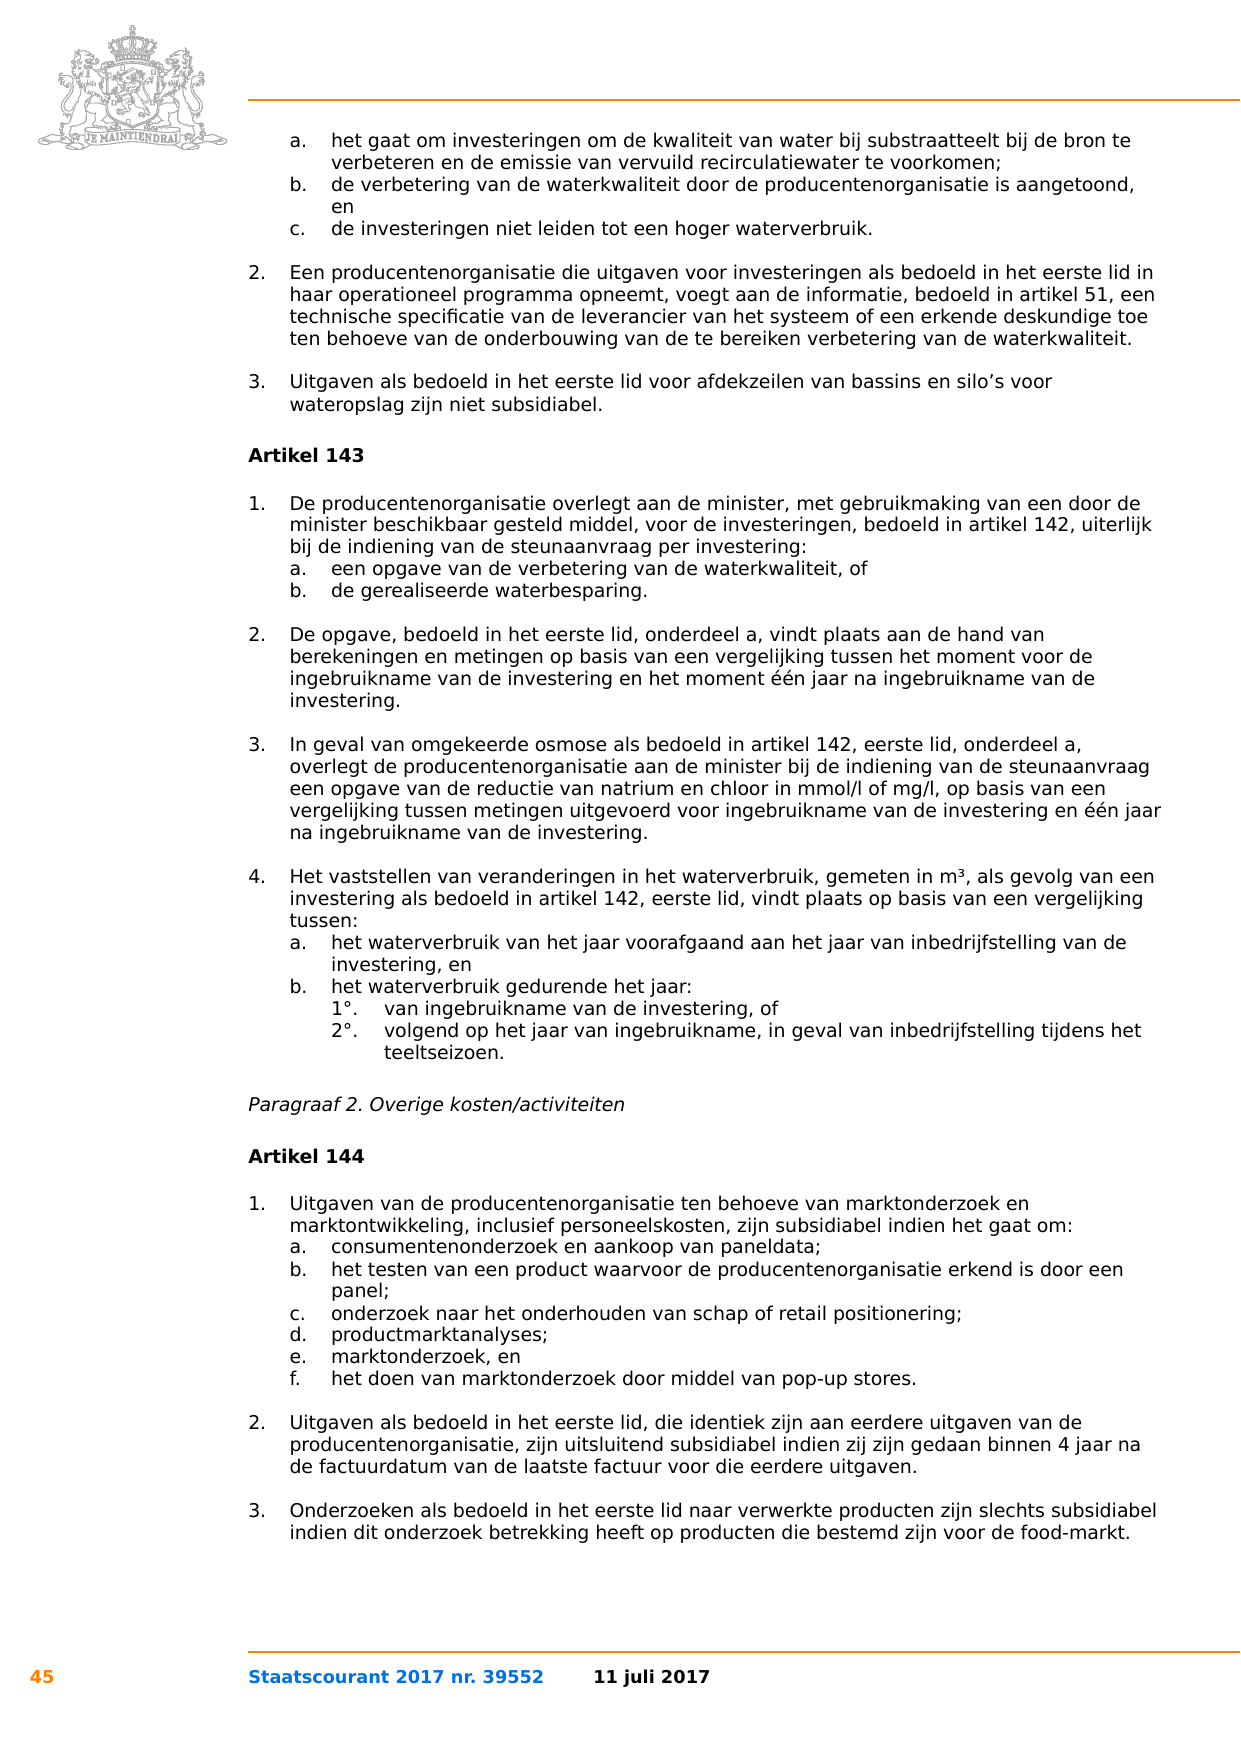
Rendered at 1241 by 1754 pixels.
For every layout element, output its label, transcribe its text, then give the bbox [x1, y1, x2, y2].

text a. consumentenonderzoek en aankoop van paneldata; [289, 1236, 1163, 1258]
text 1. Uitgaven van de producentenorganisatie ten behoeve van marktonderzoek en marktontwikkeling, inclusief personeelskosten, zijn subsidiabel indien het gaat om: [248, 1192, 1163, 1236]
text b. de gerealiseerde waterbesparing. [289, 580, 1163, 602]
text 3. In geval van omgekeerde osmose als bedoeld in artikel 142, eerste lid, onderdeel a, overlegt de producentenorganisatie aan de minister bij de indiening van de steunaanvraag een opgave van de reductie van natrium en chloor in mmol/l of mg/l, op basis van een vergelijking tussen metingen uitgevoerd voor ingebruikname van de investering en één jaar na ingebruikname van de investering. [248, 734, 1163, 844]
text 2°. volgend op het jaar van ingebruikname, in geval van inbedrijfstelling tijdens het teeltseizoen. [331, 1019, 1163, 1063]
text 3. Onderzoeken als bedoeld in het eerste lid naar verwerkte producten zijn slechts subsidiabel indien dit onderzoek betrekking heeft op producten die bestemd zijn voor de food-markt. [248, 1500, 1163, 1544]
text 1. De producentenorganisatie overlegt aan de minister, met gebruikmaking van een door de minister beschikbaar gesteld middel, voor de investeringen, bedoeld in artikel 142, uiterlijk bij de indiening van de steunaanvraag per investering: [248, 492, 1163, 558]
subtitle Paragraaf 2. Overige kosten/activiteiten [248, 1093, 1163, 1116]
text c. de investeringen niet leiden tot een hoger waterverbruik. [289, 218, 1163, 240]
text b. de verbetering van de waterkwaliteit door de producentenorganisatie is aangetoond, en [289, 174, 1163, 218]
text c. onderzoek naar het onderhouden van schap of retail positionering; [289, 1302, 1163, 1324]
text 3. Uitgaven als bedoeld in het eerste lid voor afdekzeilen van bassins en silo’s voor wateropslag zijn niet subsidiabel. [248, 371, 1163, 415]
text e. marktonderzoek, en [289, 1346, 1163, 1368]
picture [38, 25, 227, 150]
text 2. Een producentenorganisatie die uitgaven voor investeringen als bedoeld in het eerste lid in haar operationeel programma opneemt, voegt aan de informatie, bedoeld in artikel 51, een technische specificatie van de leverancier van het systeem of een erkende deskundige toe ten behoeve van de onderbouwing van de te bereiken verbetering van de waterkwaliteit. [248, 262, 1163, 349]
text 4. Het vaststellen van veranderingen in het waterverbruik, gemeten in m³, als gevolg van een investering als bedoeld in artikel 142, eerste lid, vindt plaats op basis van een vergelijking tussen: [248, 866, 1163, 932]
subtitle Artikel 144 [248, 1146, 1163, 1167]
text 2. Uitgaven als bedoeld in het eerste lid, die identiek zijn aan eerdere uitgaven van de producentenorganisatie, zijn uitsluitend subsidiabel indien zij zijn gedaan binnen 4 jaar na de factuurdatum van de laatste factuur voor die eerdere uitgaven. [248, 1412, 1163, 1478]
text d. productmarktanalyses; [289, 1324, 1163, 1346]
subtitle Artikel 143 [248, 445, 1163, 467]
text 2. De opgave, bedoeld in het eerste lid, onderdeel a, vindt plaats aan de hand van berekeningen en metingen op basis van een vergelijking tussen het moment voor de ingebruikname van de investering en het moment één jaar na ingebruikname van de investering. [248, 624, 1163, 712]
text 1°. van ingebruikname van de investering, of [331, 998, 1163, 1019]
text b. het waterverbruik gedurende het jaar: [289, 976, 1163, 998]
text f. het doen van marktonderzoek door middel van pop-up stores. [289, 1368, 1163, 1390]
text b. het testen van een product waarvoor de producentenorganisatie erkend is door een panel; [289, 1258, 1163, 1302]
text a. het gaat om investeringen om de kwaliteit van water bij substraatteelt bij de bron te verbeteren en de emissie van vervuild recirculatiewater te voorkomen; [289, 130, 1163, 174]
text a. het waterverbruik van het jaar voorafgaand aan het jaar van inbedrijfstelling van de investering, en [289, 932, 1163, 976]
text a. een opgave van de verbetering van de waterkwaliteit, of [289, 558, 1163, 580]
